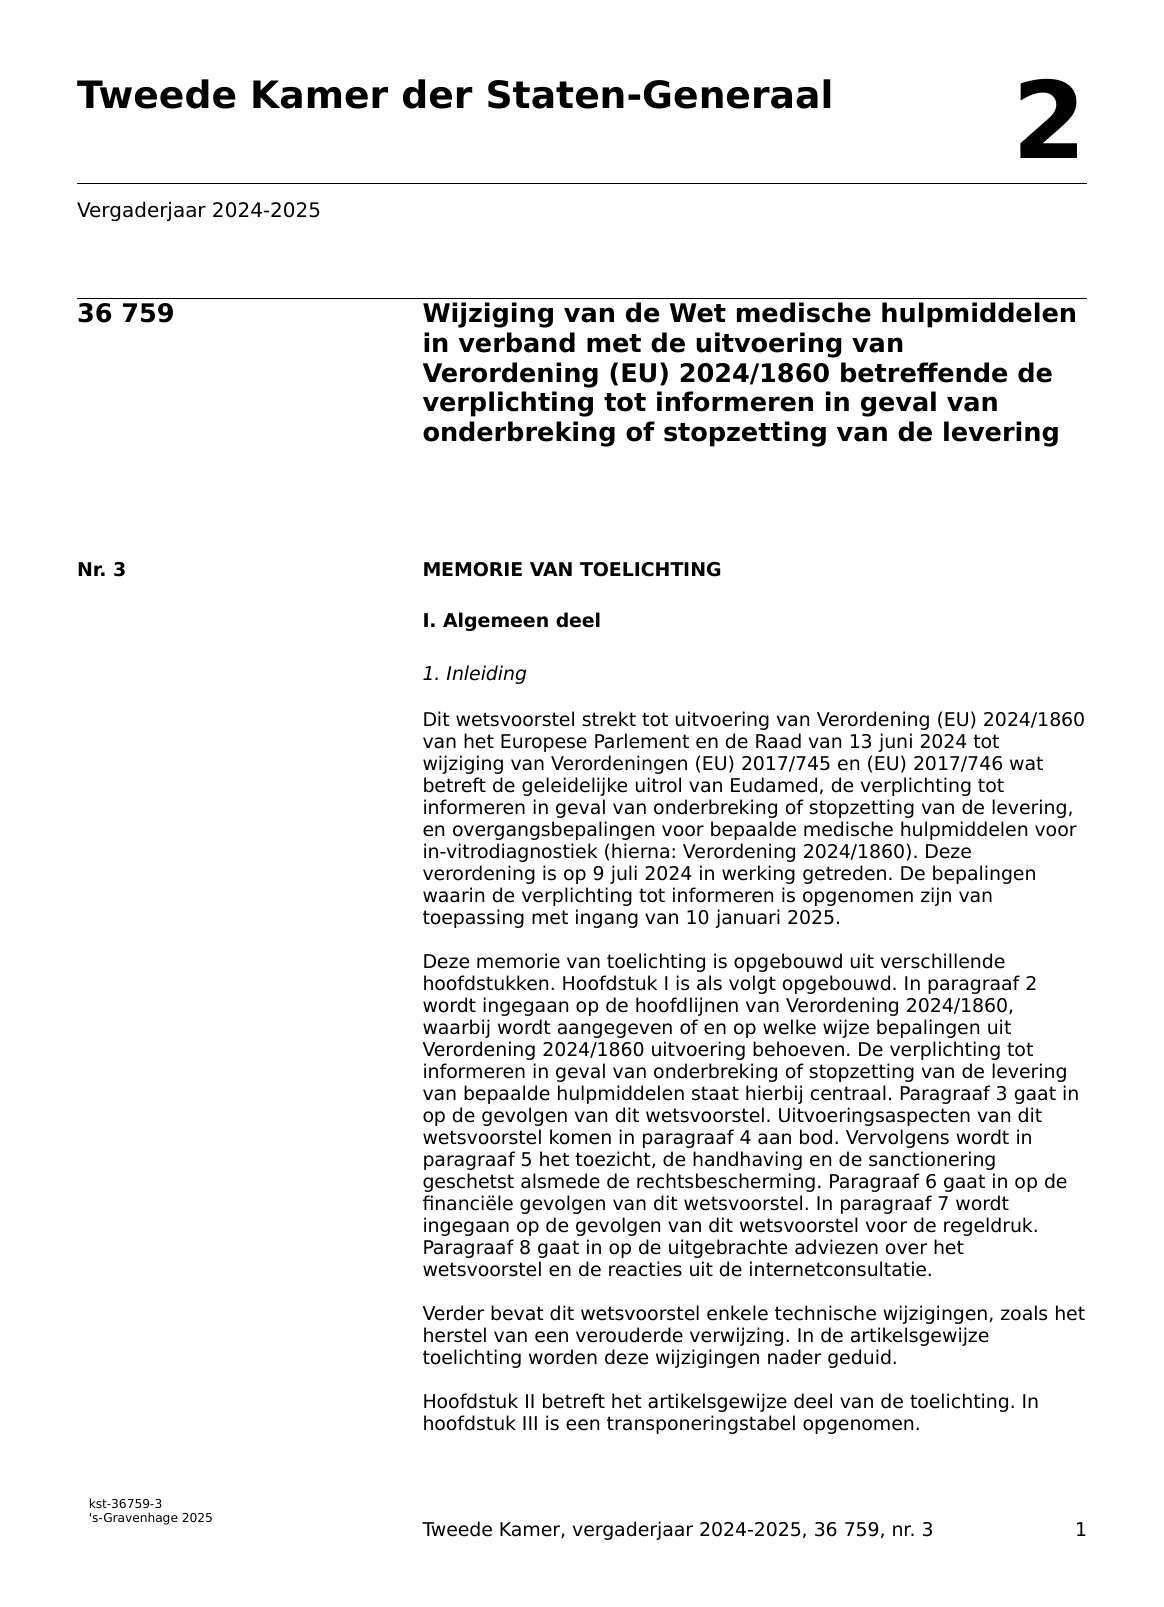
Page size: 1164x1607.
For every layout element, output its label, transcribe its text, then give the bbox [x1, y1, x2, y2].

table_header Tweede Kamer der Staten-Generaal [77, 59, 886, 183]
subtitle 36 759 Wijziging van de Wet medische hulpmiddelen in verband met de uitvoering van Verordening (EU) 2024/1860 betreffende de verplichting tot informeren in geval van onderbreking of stopzetting van de levering [77, 299, 1087, 447]
text kst-36759-3 [88, 1497, 323, 1511]
text 's-Gravenhage 2025 [88, 1511, 323, 1525]
table_cell Vergaderjaar 2024-2025 [77, 184, 1087, 298]
subtitle 1. Inleiding [422, 662, 1087, 684]
text Deze memorie van toelichting is opgebouwd uit verschillende hoofdstukken. Hoofdstuk I is als volgt opgebouwd. In paragraaf 2 wordt ingegaan op de hoofdlijnen van Verordening 2024/1860, waarbij wordt aangegeven of en op welke wijze bepalingen uit Verordening 2024/1860 uitvoering behoeven. De verplichting tot informeren in geval van onderbreking of stopzetting van de levering van bepaalde hulpmiddelen staat hierbij centraal. Paragraaf 3 gaat in op de gevolgen van dit wetsvoorstel. Uitvoeringsaspecten van dit wetsvoorstel komen in paragraaf 4 aan bod. Vervolgens wordt in paragraaf 5 het toezicht, de handhaving en de sanctionering geschetst alsmede de rechtsbescherming. Paragraaf 6 gaat in op de financiële gevolgen van dit wetsvoorstel. In paragraaf 7 wordt ingegaan op de gevolgen van dit wetsvoorstel voor de regeldruk. Paragraaf 8 gaat in op de uitgebrachte adviezen over het wetsvoorstel en de reacties uit de internetconsultatie. [422, 951, 1087, 1281]
subtitle Nr. 3 MEMORIE VAN TOELICHTING [77, 558, 1087, 580]
text Hoofdstuk II betreft het artikelsgewijze deel van de toelichting. In hoofdstuk III is een transponeringstabel opgenomen. [422, 1391, 1087, 1435]
subtitle I. Algemeen deel [422, 610, 1087, 632]
text Verder bevat dit wetsvoorstel enkele technische wijzigingen, zoals het herstel van een verouderde verwijzing. In de artikelsgewijze toelichting worden deze wijzigingen nader geduid. [422, 1303, 1087, 1369]
text Dit wetsvoorstel strekt tot uitvoering van Verordening (EU) 2024/1860 van het Europese Parlement en de Raad van 13 juni 2024 tot wijziging van Verordeningen (EU) 2017/745 en (EU) 2017/746 wat betreft de geleidelijke uitrol van Eudamed, de verplichting tot informeren in geval van onderbreking of stopzetting van de levering, en overgangsbepalingen voor bepaalde medische hulpmiddelen voor in-vitrodiagnostiek (hierna: Verordening 2024/1860). Deze verordening is op 9 juli 2024 in werking getreden. De bepalingen waarin de verplichting tot informeren is opgenomen zijn van toepassing met ingang van 10 januari 2025. [422, 709, 1087, 929]
table_header 2 [886, 59, 1087, 183]
